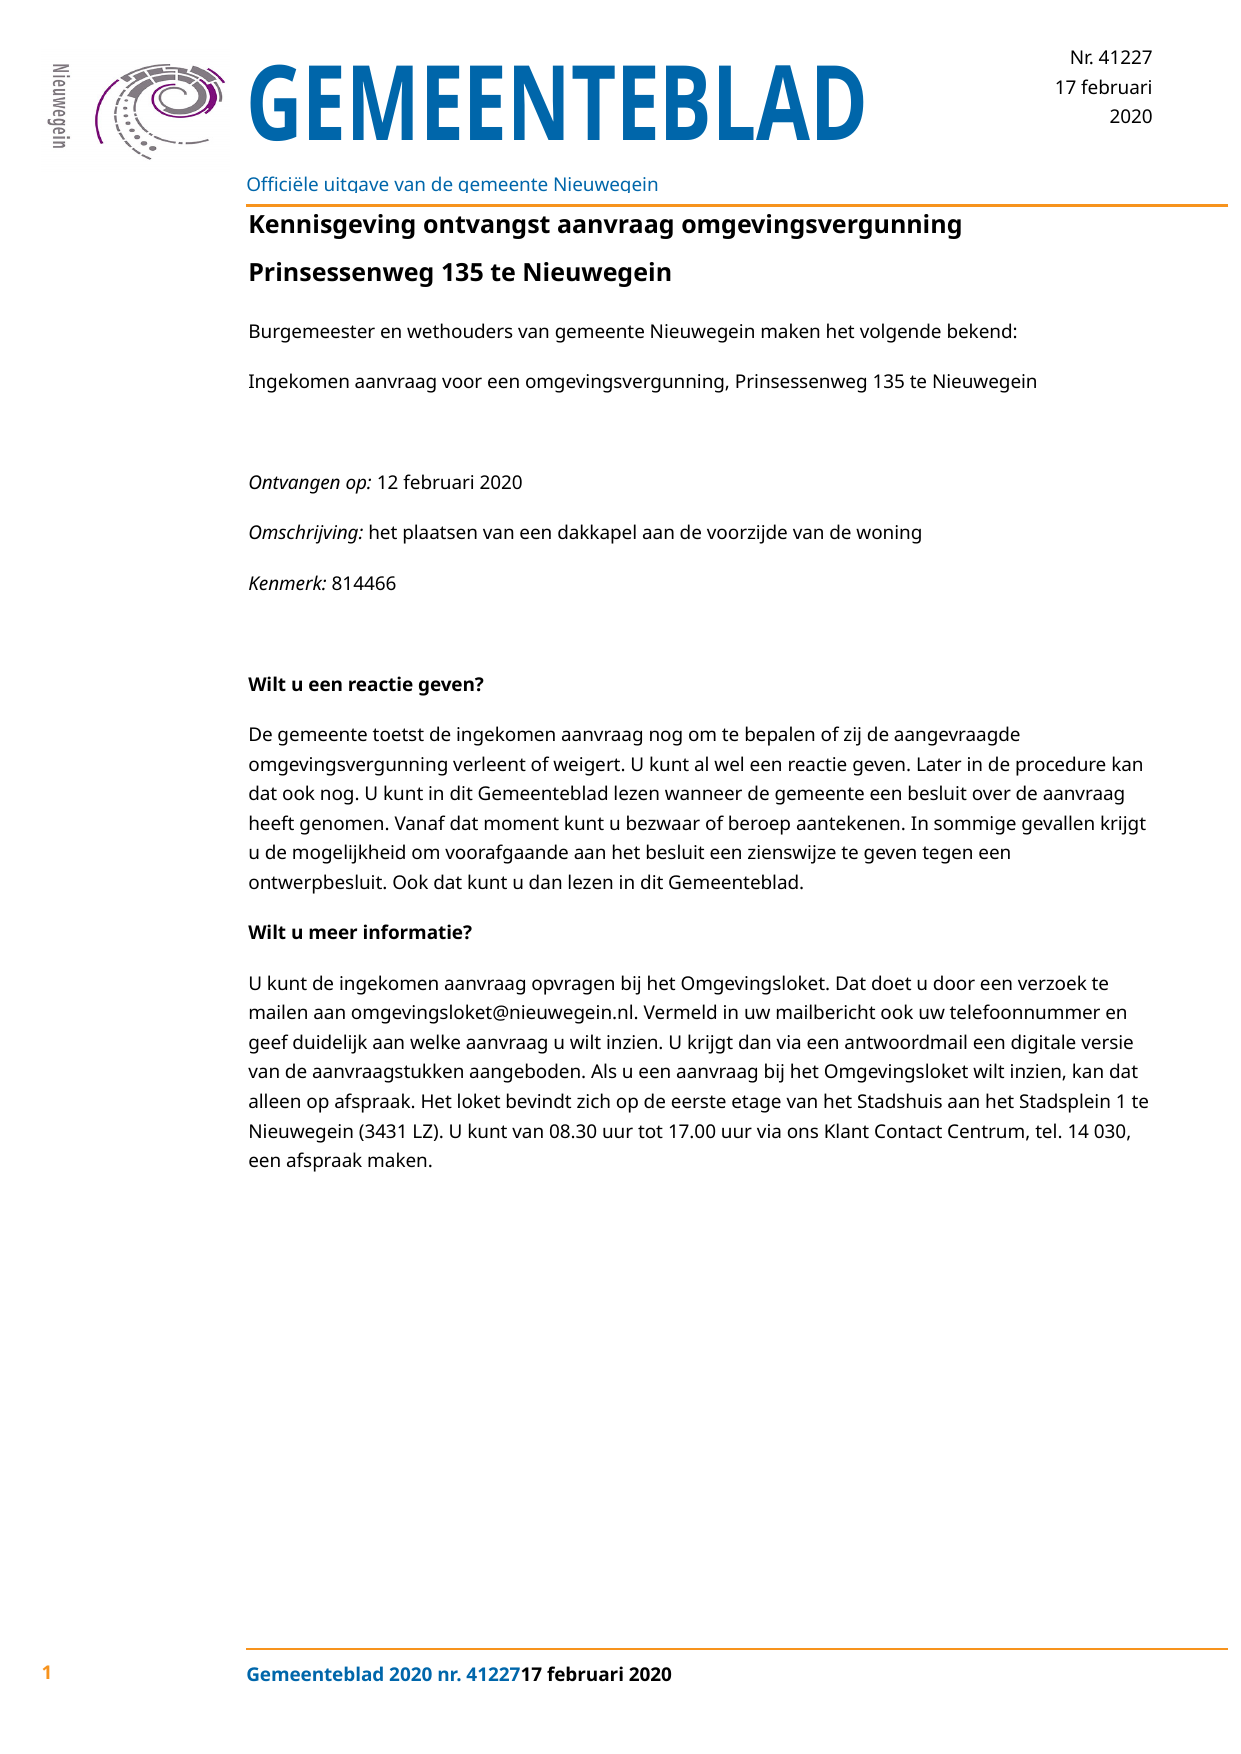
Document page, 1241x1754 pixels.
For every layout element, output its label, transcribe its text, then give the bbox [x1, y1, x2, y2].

text U kunt de ingekomen aanvraag opvragen bij het Omgevingsloket. Dat doet u door een verzoek te mailen aan omgevingsloket@nieuwegein.nl. Vermeld in uw mailbericht ook uw telefoonnummer en geef duidelijk aan welke aanvraag u wilt inzien. U krijgt dan via een antwoordmail een digitale versie van de aanvraagstukken aangeboden. Als u een aanvraag bij het Omgevingsloket wilt inzien, kan dat alleen op afspraak. Het loket bevindt zich op de eerste etage van het Stadshuis aan het Stadsplein 1 te Nieuwegein (3431 LZ). U kunt van 08.30 uur tot 17.00 uur via ons Klant Contact Centrum, tel. 14 030, een afspraak maken. [248, 970, 1152, 1173]
text Burgemeester en wethouders van gemeente Nieuwegein maken het volgende bekend: [248, 318, 1152, 344]
text Kenmerk: 814466 [248, 570, 1152, 596]
text Omschrijving: het plaatsen van een dakkapel aan de voorzijde van de woning [248, 519, 1152, 545]
text Wilt u meer informatie? [248, 919, 1152, 945]
text Wilt u een reactie geven? [248, 671, 1152, 697]
text Kennisgeving ontvangst aanvraag omgevingsvergunning Prinsessenweg 135 te Nieuwegein [248, 207, 1152, 288]
picture [41, 47, 231, 172]
text Ontvangen op: 12 februari 2020 [248, 469, 1152, 495]
text De gemeente toetst de ingekomen aanvraag nog om te bepalen of zij de aangevraagde omgevingsvergunning verleent of weigert. U kunt al wel een reactie geven. Later in de procedure kan dat ook nog. U kunt in dit Gemeenteblad lezen wanneer de gemeente een besluit over de aanvraag heeft genomen. Vanaf dat moment kunt u bezwaar of beroep aantekenen. In sommige gevallen krijgt u de mogelijkheid om voorafgaande aan het besluit een zienswijze te geven tegen een ontwerpbesluit. Ook dat kunt u dan lezen in dit Gemeenteblad. [248, 721, 1152, 895]
text Ingekomen aanvraag voor een omgevingsvergunning, Prinsessenweg 135 te Nieuwegein [248, 368, 1152, 394]
